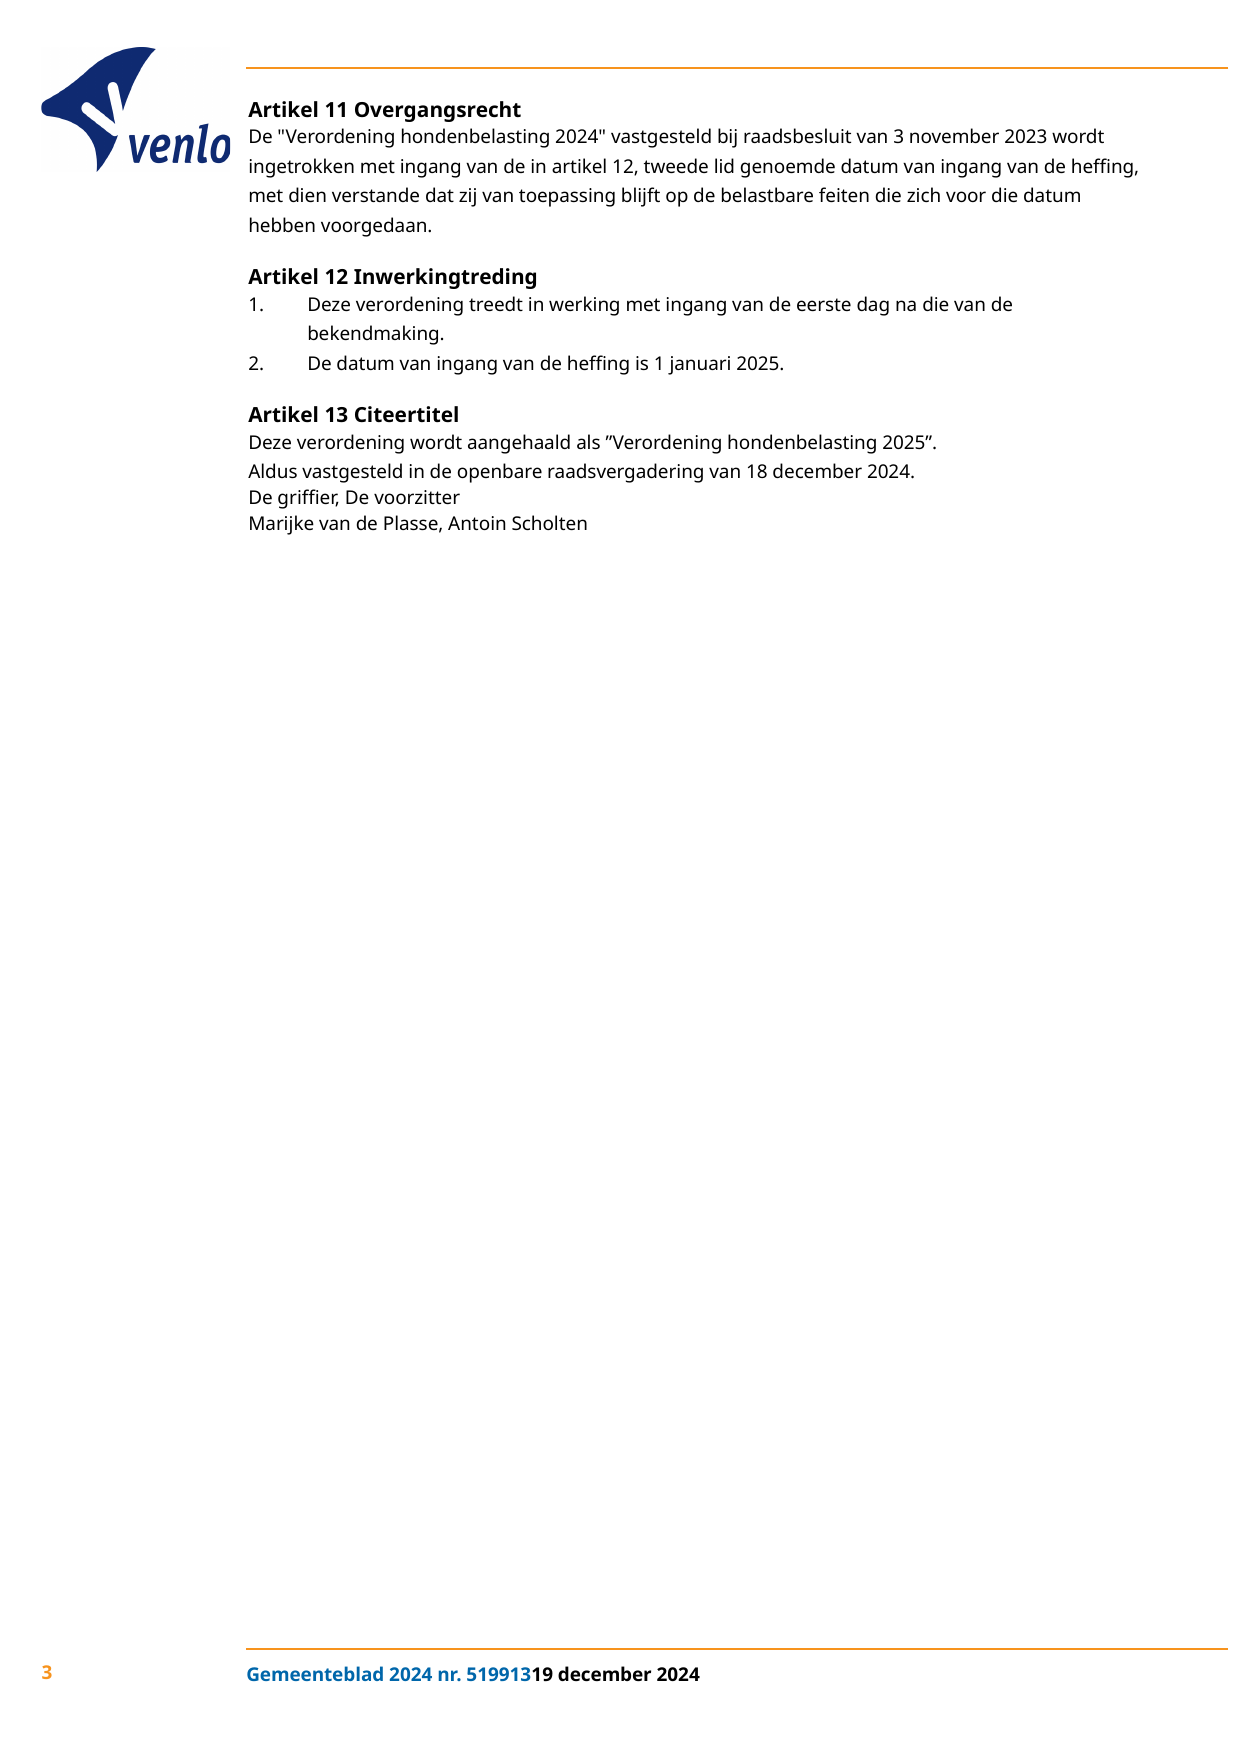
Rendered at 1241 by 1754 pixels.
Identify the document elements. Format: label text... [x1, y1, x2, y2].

text Artikel 13 Citeertitel [248, 400, 1152, 429]
text Marijke van de Plasse, Antoin Scholten [248, 510, 1152, 536]
text Artikel 11 Overgangsrecht [248, 95, 1152, 123]
list De datum van ingang van de heffing is 1 januari 2025. [248, 350, 1152, 376]
text De "Verordening hondenbelasting 2024" vastgesteld bij raadsbesluit van 3 november 2023 wordt ingetrokken met ingang van de in artikel 12, tweede lid genoemde datum van ingang van de heffing, met dien verstande dat zij van toepassing blijft op de belastbare feiten die zich voor die datum hebben voorgedaan. [248, 123, 1152, 238]
list Deze verordening treedt in werking met ingang van de eerste dag na die van de bekendmaking. [248, 291, 1152, 346]
text Artikel 12 Inwerkingtreding [248, 262, 1152, 291]
picture [41, 47, 231, 172]
text De griffier, De voorzitter [248, 484, 1152, 510]
text Aldus vastgesteld in de openbare raadsvergadering van 18 december 2024. [248, 458, 1152, 484]
text Deze verordening wordt aangehaald als ”Verordening hondenbelasting 2025”. [248, 429, 1152, 454]
